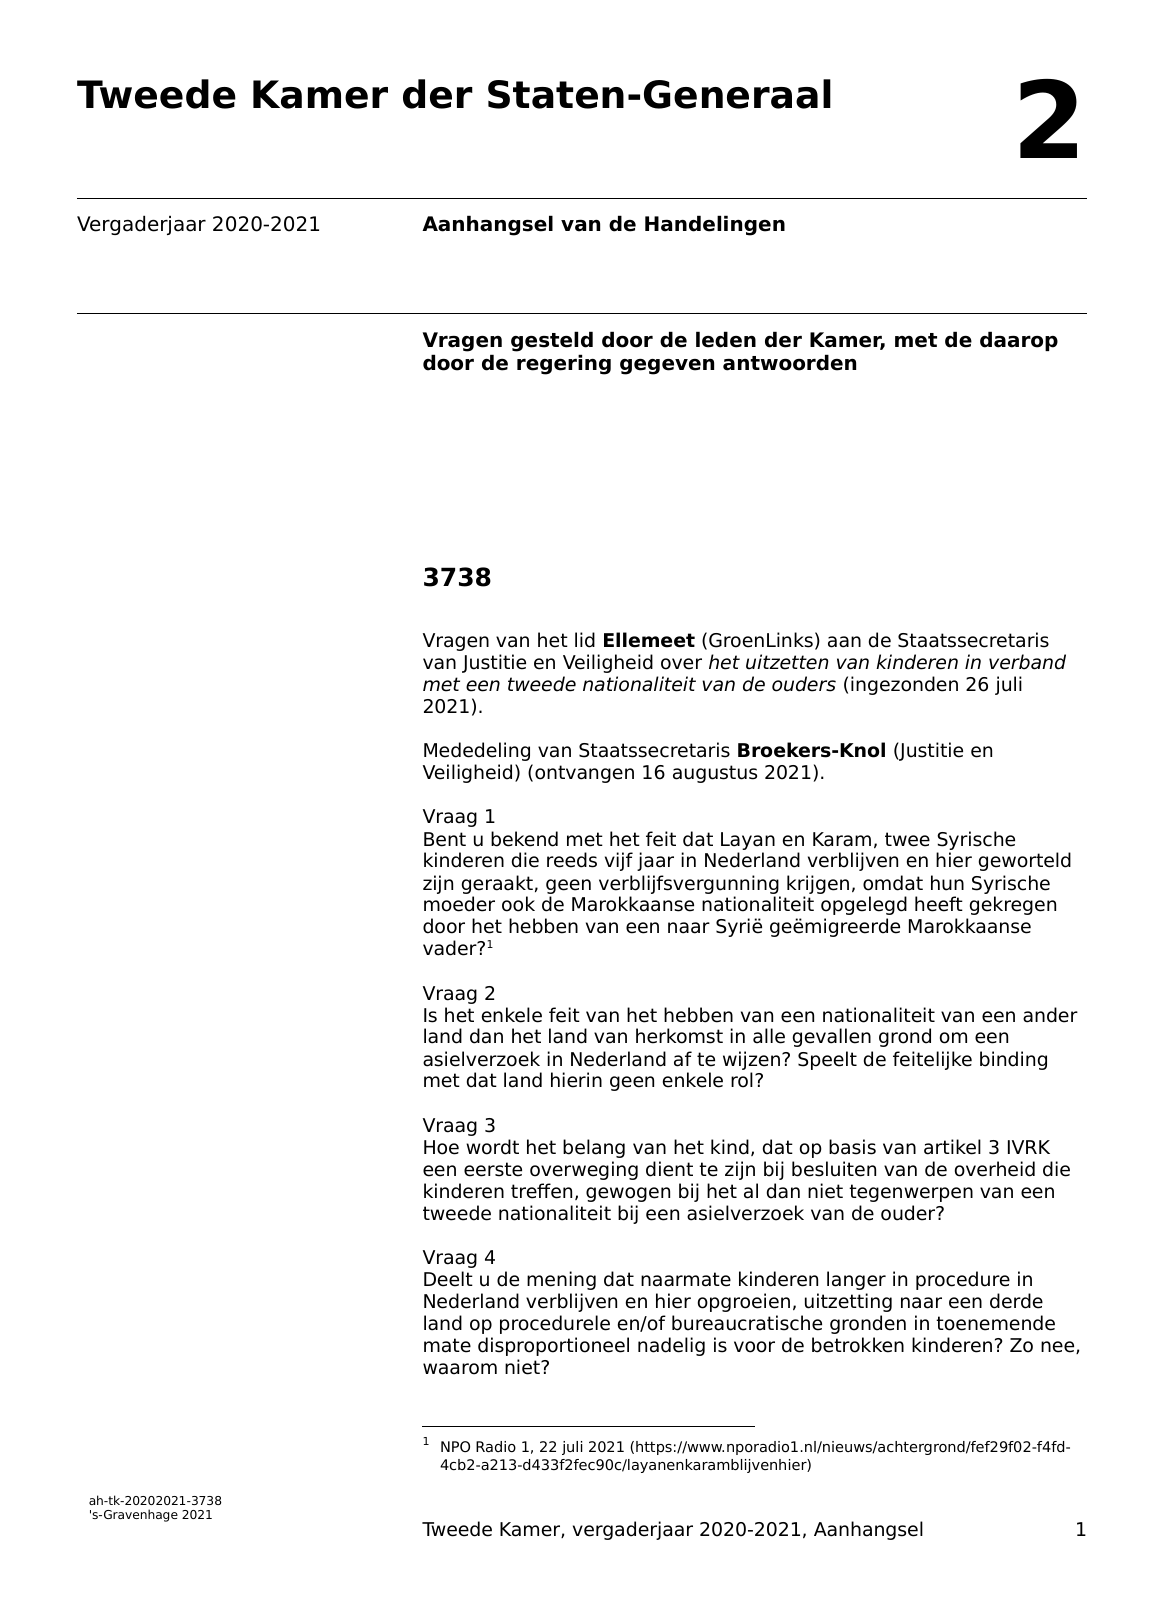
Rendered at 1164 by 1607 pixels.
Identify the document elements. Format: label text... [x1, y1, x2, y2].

table_header 2 [886, 59, 1087, 198]
table_cell [77, 314, 422, 375]
text Mededeling van Staatssecretaris Broekers-Knol (Justitie en Veiligheid) (ontvangen 16 augustus 2021). [422, 740, 1087, 784]
table_cell Aanhangsel van de Handelingen [422, 199, 1087, 313]
table_cell Vergaderjaar 2020-2021 [77, 199, 422, 313]
table_cell Vragen gesteld door de leden der Kamer, met de daarop door de regering gegeven antwoorden [422, 314, 1087, 375]
text 's-Gravenhage 2021 [88, 1508, 323, 1522]
text Deelt u de mening dat naarmate kinderen langer in procedure in Nederland verblijven en hier opgroeien, uitzetting naar een derde land op procedurele en/of bureaucratische gronden in toenemende mate disproportioneel nadelig is voor de betrokken kinderen? Zo nee, waarom niet? [422, 1269, 1087, 1378]
text Vraag 4 [422, 1247, 1087, 1269]
text Hoe wordt het belang van het kind, dat op basis van artikel 3 IVRK een eerste overweging dient te zijn bij besluiten van de overheid die kinderen treffen, gewogen bij het al dan niet tegenwerpen van een tweede nationaliteit bij een asielverzoek van de ouder? [422, 1137, 1087, 1224]
text 3738 [422, 563, 1087, 592]
text Is het enkele feit van het hebben van een nationaliteit van een ander land dan het land van herkomst in alle gevallen grond om een asielverzoek in Nederland af te wijzen? Speelt de feitelijke binding met dat land hierin geen enkele rol? [422, 1004, 1087, 1092]
table_header Tweede Kamer der Staten-Generaal [77, 59, 886, 198]
text Vraag 1 [422, 806, 1087, 828]
text Vragen van het lid Ellemeet (GroenLinks) aan de Staatssecretaris van Justitie en Veiligheid over het uitzetten van kinderen in verband met een tweede nationaliteit van de ouders (ingezonden 26 juli 2021). [422, 630, 1087, 718]
text Vraag 3 [422, 1114, 1087, 1137]
text NPO Radio 1, 22 juli 2021 (https://www.nporadio1.nl/nieuws/achtergrond/fef29f02-f4fd-4cb2-a213-d433f2fec90c/layanenkaramblijvenhier) [422, 1435, 1087, 1474]
text Bent u bekend met het feit dat Layan en Karam, twee Syrische kinderen die reeds vijf jaar in Nederland verblijven en hier geworteld zijn geraakt, geen verblijfsvergunning krijgen, omdat hun Syrische moeder ook de Marokkaanse nationaliteit opgelegd heeft gekregen door het hebben van een naar Syrië geëmigreerde Marokkaanse vader? [422, 828, 1087, 960]
text Vraag 2 [422, 982, 1087, 1004]
text ah-tk-20202021-3738 [88, 1494, 323, 1508]
